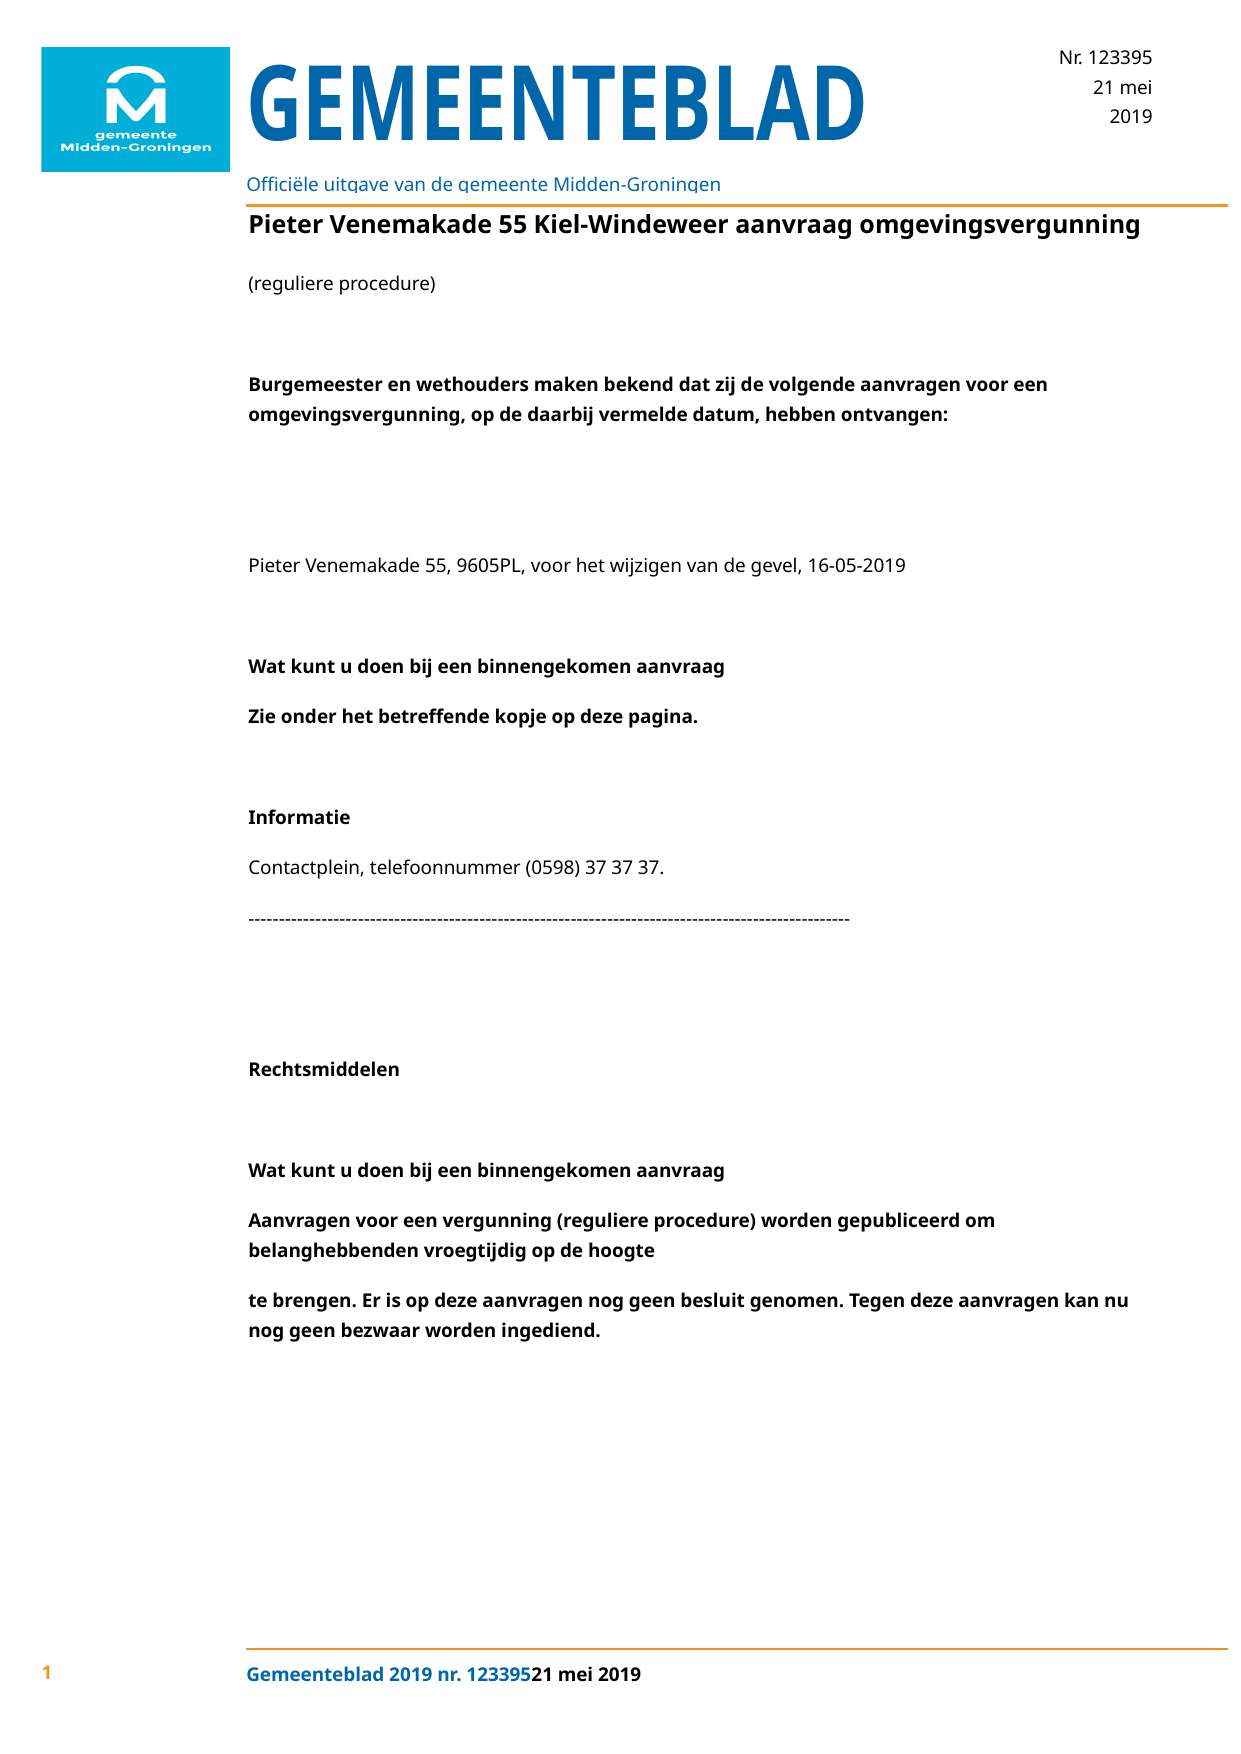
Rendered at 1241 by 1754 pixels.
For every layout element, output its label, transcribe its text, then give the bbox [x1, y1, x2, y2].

text --------------------------------------------------------------------------------------------------- [248, 905, 1152, 931]
picture [107, 89, 165, 122]
text Pieter Venemakade 55, 9605PL, voor het wijzigen van de gevel, 16-05-2019 [248, 552, 1152, 578]
text te brengen. Er is op deze aanvragen nog geen besluit genomen. Tegen deze aanvragen kan nu nog geen bezwaar worden ingediend. [248, 1287, 1152, 1343]
text (reguliere procedure) [248, 270, 1152, 296]
text Burgemeester en wethouders maken bekend dat zij de volgende aanvragen voor een omgevingsvergunning, op de daarbij vermelde datum, hebben ontvangen: [248, 371, 1152, 426]
text Contactplein, telefoonnummer (0598) 37 37 37. [248, 854, 1152, 880]
text Informatie [248, 804, 1152, 830]
text Rechtsmiddelen [248, 1056, 1152, 1082]
text Wat kunt u doen bij een binnengekomen aanvraag [248, 1157, 1152, 1183]
text Pieter Venemakade 55 Kiel-Windeweer aanvraag omgevingsvergunning [248, 207, 1152, 241]
picture [108, 66, 164, 82]
text Aanvragen voor een vergunning (reguliere procedure) worden gepubliceerd om belanghebbenden vroegtijdig op de hoogte [248, 1207, 1152, 1263]
text Zie onder het betreffende kopje op deze pagina. [248, 703, 1152, 729]
picture [184, 146, 190, 153]
text Wat kunt u doen bij een binnengekomen aanvraag [248, 653, 1152, 678]
